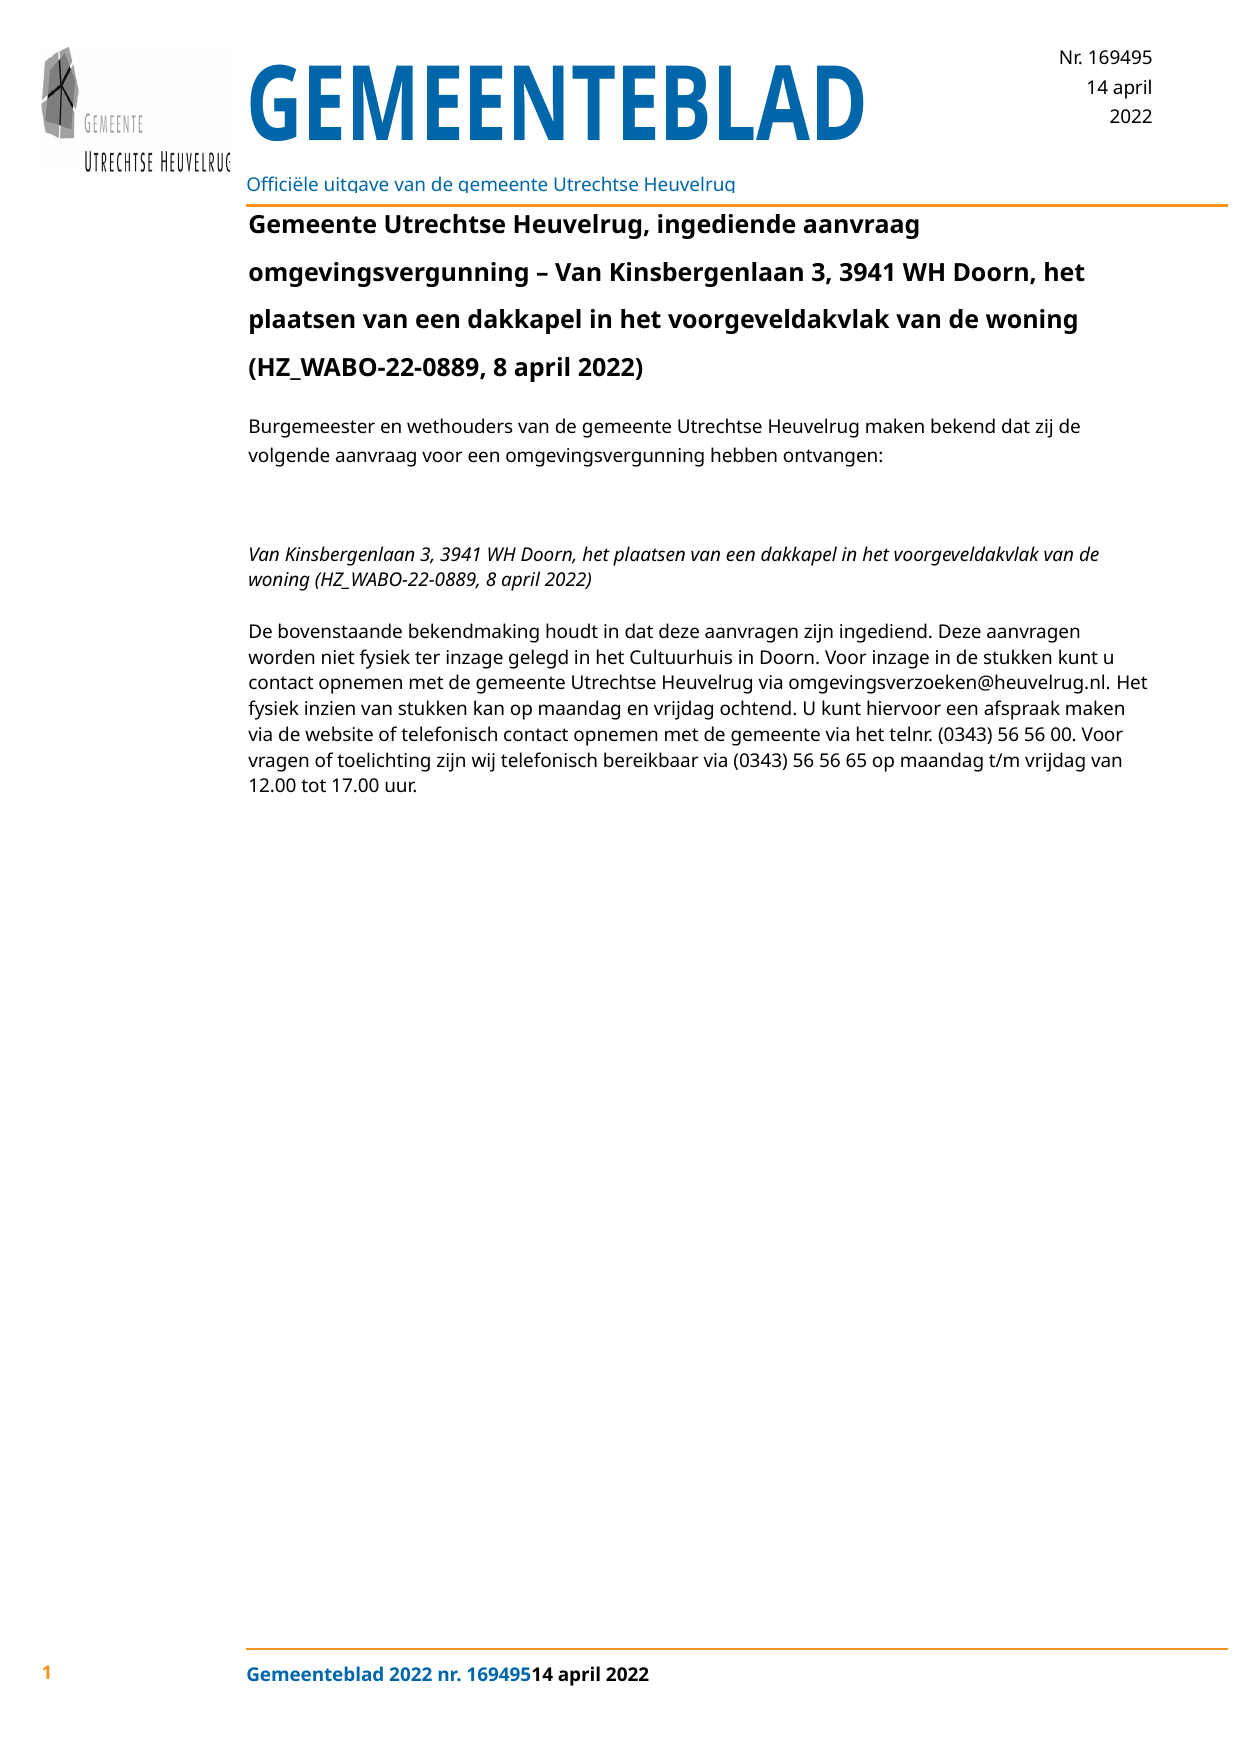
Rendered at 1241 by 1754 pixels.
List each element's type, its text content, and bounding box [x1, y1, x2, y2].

text De bovenstaande bekendmaking houdt in dat deze aanvragen zijn ingediend. Deze aanvragen worden niet fysiek ter inzage gelegd in het Cultuurhuis in Doorn. Voor inzage in de stukken kunt u contact opnemen met de gemeente Utrechtse Heuvelrug via omgevingsverzoeken@heuvelrug.nl. Het fysiek inzien van stukken kan op maandag en vrijdag ochtend. U kunt hiervoor een afspraak maken via de website of telefonisch contact opnemen met de gemeente via het telnr. (0343) 56 56 00. Voor vragen of toelichting zijn wij telefonisch bereikbaar via (0343) 56 56 65 op maandag t/m vrijdag van 12.00 tot 17.00 uur. [248, 618, 1152, 798]
text Van Kinsbergenlaan 3, 3941 WH Doorn, het plaatsen van een dakkapel in het voorgeveldakvlak van de woning (HZ_WABO-22-0889, 8 april 2022) [248, 541, 1152, 592]
picture [41, 47, 231, 172]
text Gemeente Utrechtse Heuvelrug, ingediende aanvraag omgevingsvergunning – Van Kinsbergenlaan 3, 3941 WH Doorn, het plaatsen van een dakkapel in het voorgeveldakvlak van de woning (HZ_WABO-22-0889, 8 april 2022) [248, 207, 1152, 384]
text Burgemeester en wethouders van de gemeente Utrechtse Heuvelrug maken bekend dat zij de volgende aanvraag voor een omgevingsvergunning hebben ontvangen: [248, 413, 1152, 468]
